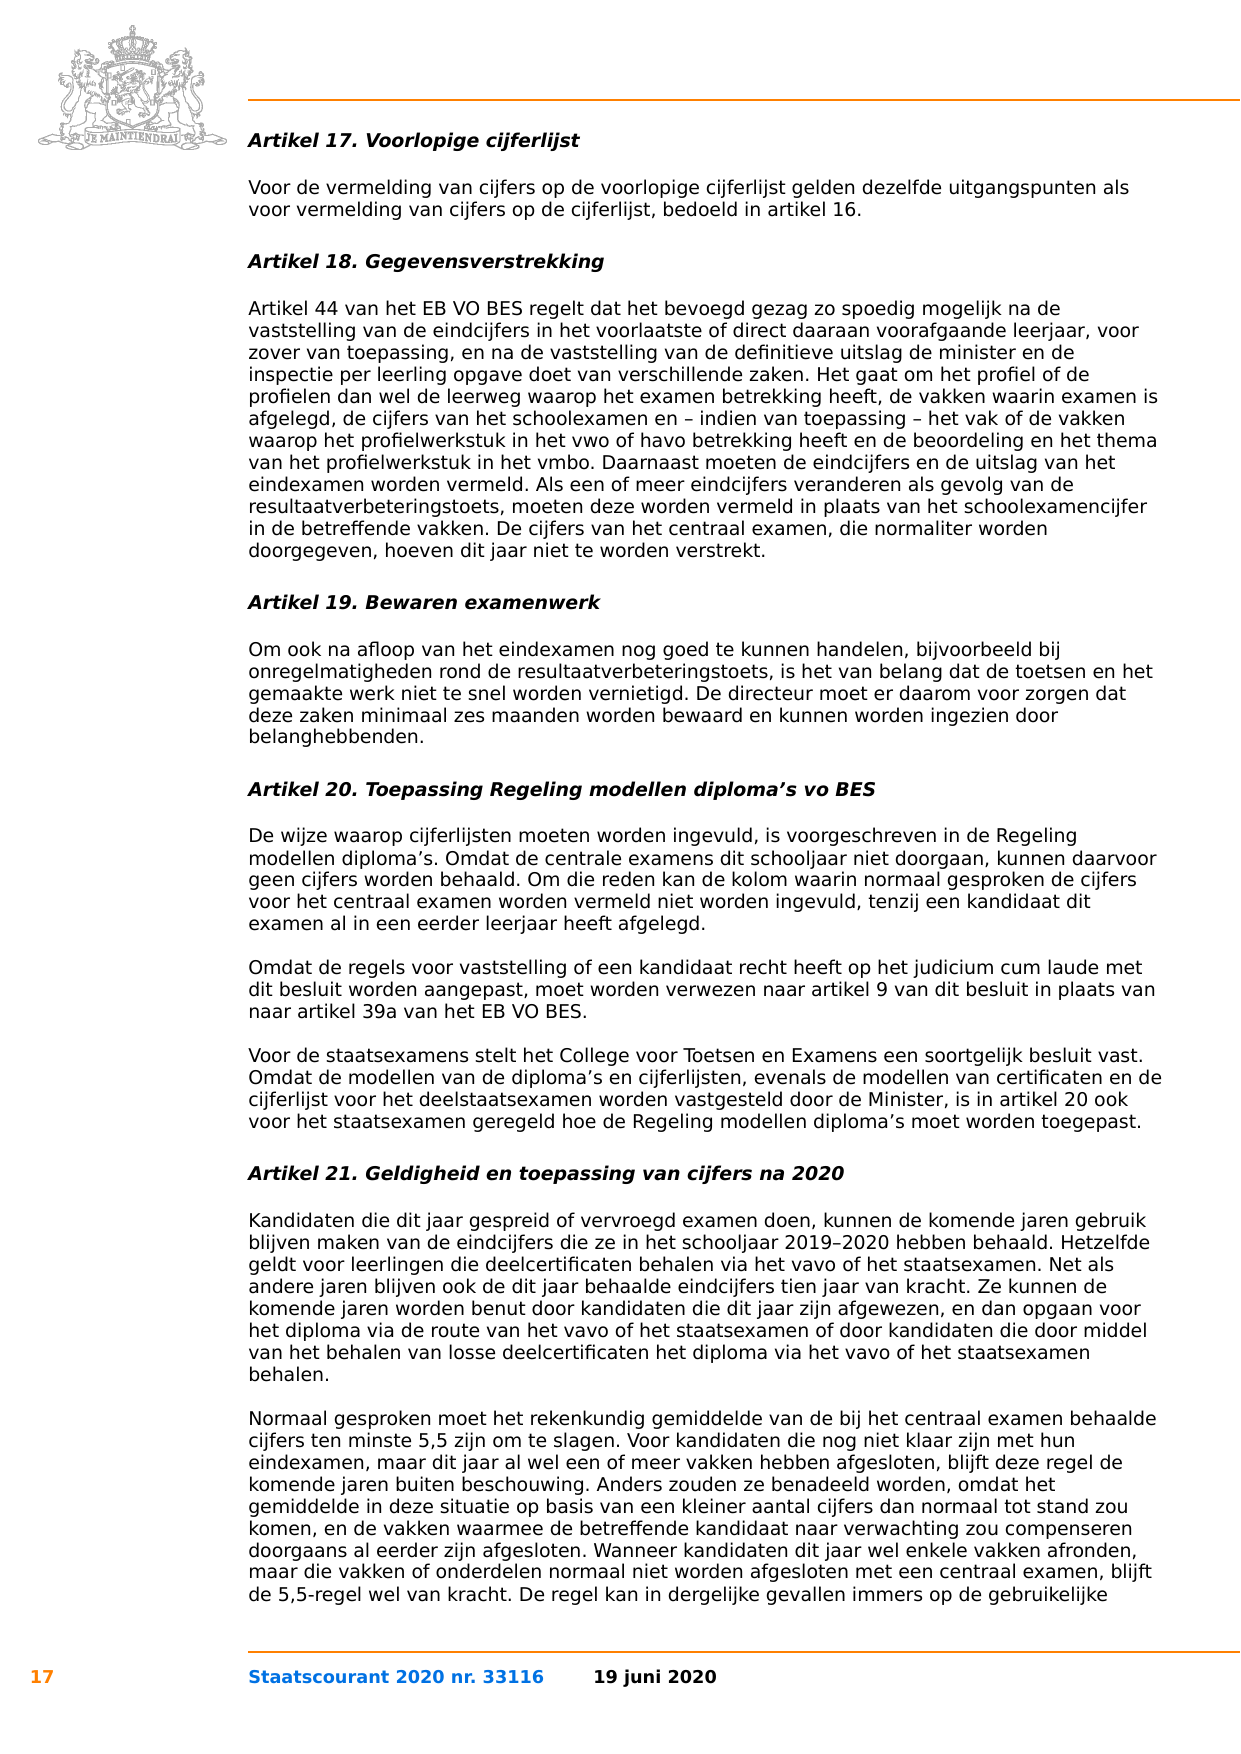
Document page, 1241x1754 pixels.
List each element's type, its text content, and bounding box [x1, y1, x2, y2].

subtitle Artikel 19. Bewaren examenwerk [248, 592, 1163, 613]
text Normaal gesproken moet het rekenkundig gemiddelde van de bij het centraal examen behaalde cijfers ten minste 5,5 zijn om te slagen. Voor kandidaten die nog niet klaar zijn met hun eindexamen, maar dit jaar al wel een of meer vakken hebben afgesloten, blijft deze regel de komende jaren buiten beschouwing. Anders zouden ze benadeeld worden, omdat het gemiddelde in deze situatie op basis van een kleiner aantal cijfers dan normaal tot stand zou komen, en de vakken waarmee de betreffende kandidaat naar verwachting zou compenseren doorgaans al eerder zijn afgesloten. Wanneer kandidaten dit jaar wel enkele vakken afronden, maar die vakken of onderdelen normaal niet worden afgesloten met een centraal examen, blijft de 5,5-regel wel van kracht. De regel kan in dergelijke gevallen immers op de gebruikelijke [248, 1408, 1163, 1605]
text Artikel 44 van het EB VO BES regelt dat het bevoegd gezag zo spoedig mogelijk na de vaststelling van de eindcijfers in het voorlaatste of direct daaraan voorafgaande leerjaar, voor zover van toepassing, en na de vaststelling van de definitieve uitslag de minister en de inspectie per leerling opgave doet van verschillende zaken. Het gaat om het profiel of de profielen dan wel de leerweg waarop het examen betrekking heeft, de vakken waarin examen is afgelegd, de cijfers van het schoolexamen en – indien van toepassing – het vak of de vakken waarop het profielwerkstuk in het vwo of havo betrekking heeft en de beoordeling en het thema van het profielwerkstuk in het vmbo. Daarnaast moeten de eindcijfers en de uitslag van het eindexamen worden vermeld. Als een of meer eindcijfers veranderen als gevolg van de resultaatverbeteringstoets, moeten deze worden vermeld in plaats van het schoolexamencijfer in de betreffende vakken. De cijfers van het centraal examen, die normaliter worden doorgegeven, hoeven dit jaar niet te worden verstrekt. [248, 298, 1163, 562]
subtitle Artikel 20. Toepassing Regeling modellen diploma’s vo BES [248, 778, 1163, 800]
subtitle Artikel 21. Geldigheid en toepassing van cijfers na 2020 [248, 1163, 1163, 1185]
text Om ook na afloop van het eindexamen nog goed te kunnen handelen, bijvoorbeeld bij onregelmatigheden rond de resultaatverbeteringstoets, is het van belang dat de toetsen en het gemaakte werk niet te snel worden vernietigd. De directeur moet er daarom voor zorgen dat deze zaken minimaal zes maanden worden bewaard en kunnen worden ingezien door belanghebbenden. [248, 638, 1163, 748]
picture [38, 25, 227, 150]
text Kandidaten die dit jaar gespreid of vervroegd examen doen, kunnen de komende jaren gebruik blijven maken van de eindcijfers die ze in het schooljaar 2019–2020 hebben behaald. Hetzelfde geldt voor leerlingen die deelcertificaten behalen via het vavo of het staatsexamen. Net als andere jaren blijven ook de dit jaar behaalde eindcijfers tien jaar van kracht. Ze kunnen de komende jaren worden benut door kandidaten die dit jaar zijn afgewezen, en dan opgaan voor het diploma via de route van het vavo of het staatsexamen of door kandidaten die door middel van het behalen van losse deelcertificaten het diploma via het vavo of het staatsexamen behalen. [248, 1210, 1163, 1386]
text Voor de vermelding van cijfers op de voorlopige cijferlijst gelden dezelfde uitgangspunten als voor vermelding van cijfers op de cijferlijst, bedoeld in artikel 16. [248, 177, 1163, 221]
text Voor de staatsexamens stelt het College voor Toetsen en Examens een soortgelijk besluit vast. Omdat de modellen van de diploma’s en cijferlijsten, evenals de modellen van certificaten en de cijferlijst voor het deelstaatsexamen worden vastgesteld door de Minister, is in artikel 20 ook voor het staatsexamen geregeld hoe de Regeling modellen diploma’s moet worden toegepast. [248, 1045, 1163, 1133]
text Omdat de regels voor vaststelling of een kandidaat recht heeft op het judicium cum laude met dit besluit worden aangepast, moet worden verwezen naar artikel 9 van dit besluit in plaats van naar artikel 39a van het EB VO BES. [248, 957, 1163, 1023]
subtitle Artikel 18. Gegevensverstrekking [248, 251, 1163, 273]
subtitle Artikel 17. Voorlopige cijferlijst [248, 130, 1163, 152]
text De wijze waarop cijferlijsten moeten worden ingevuld, is voorgeschreven in de Regeling modellen diploma’s. Omdat de centrale examens dit schooljaar niet doorgaan, kunnen daarvoor geen cijfers worden behaald. Om die reden kan de kolom waarin normaal gesproken de cijfers voor het centraal examen worden vermeld niet worden ingevuld, tenzij een kandidaat dit examen al in een eerder leerjaar heeft afgelegd. [248, 825, 1163, 935]
